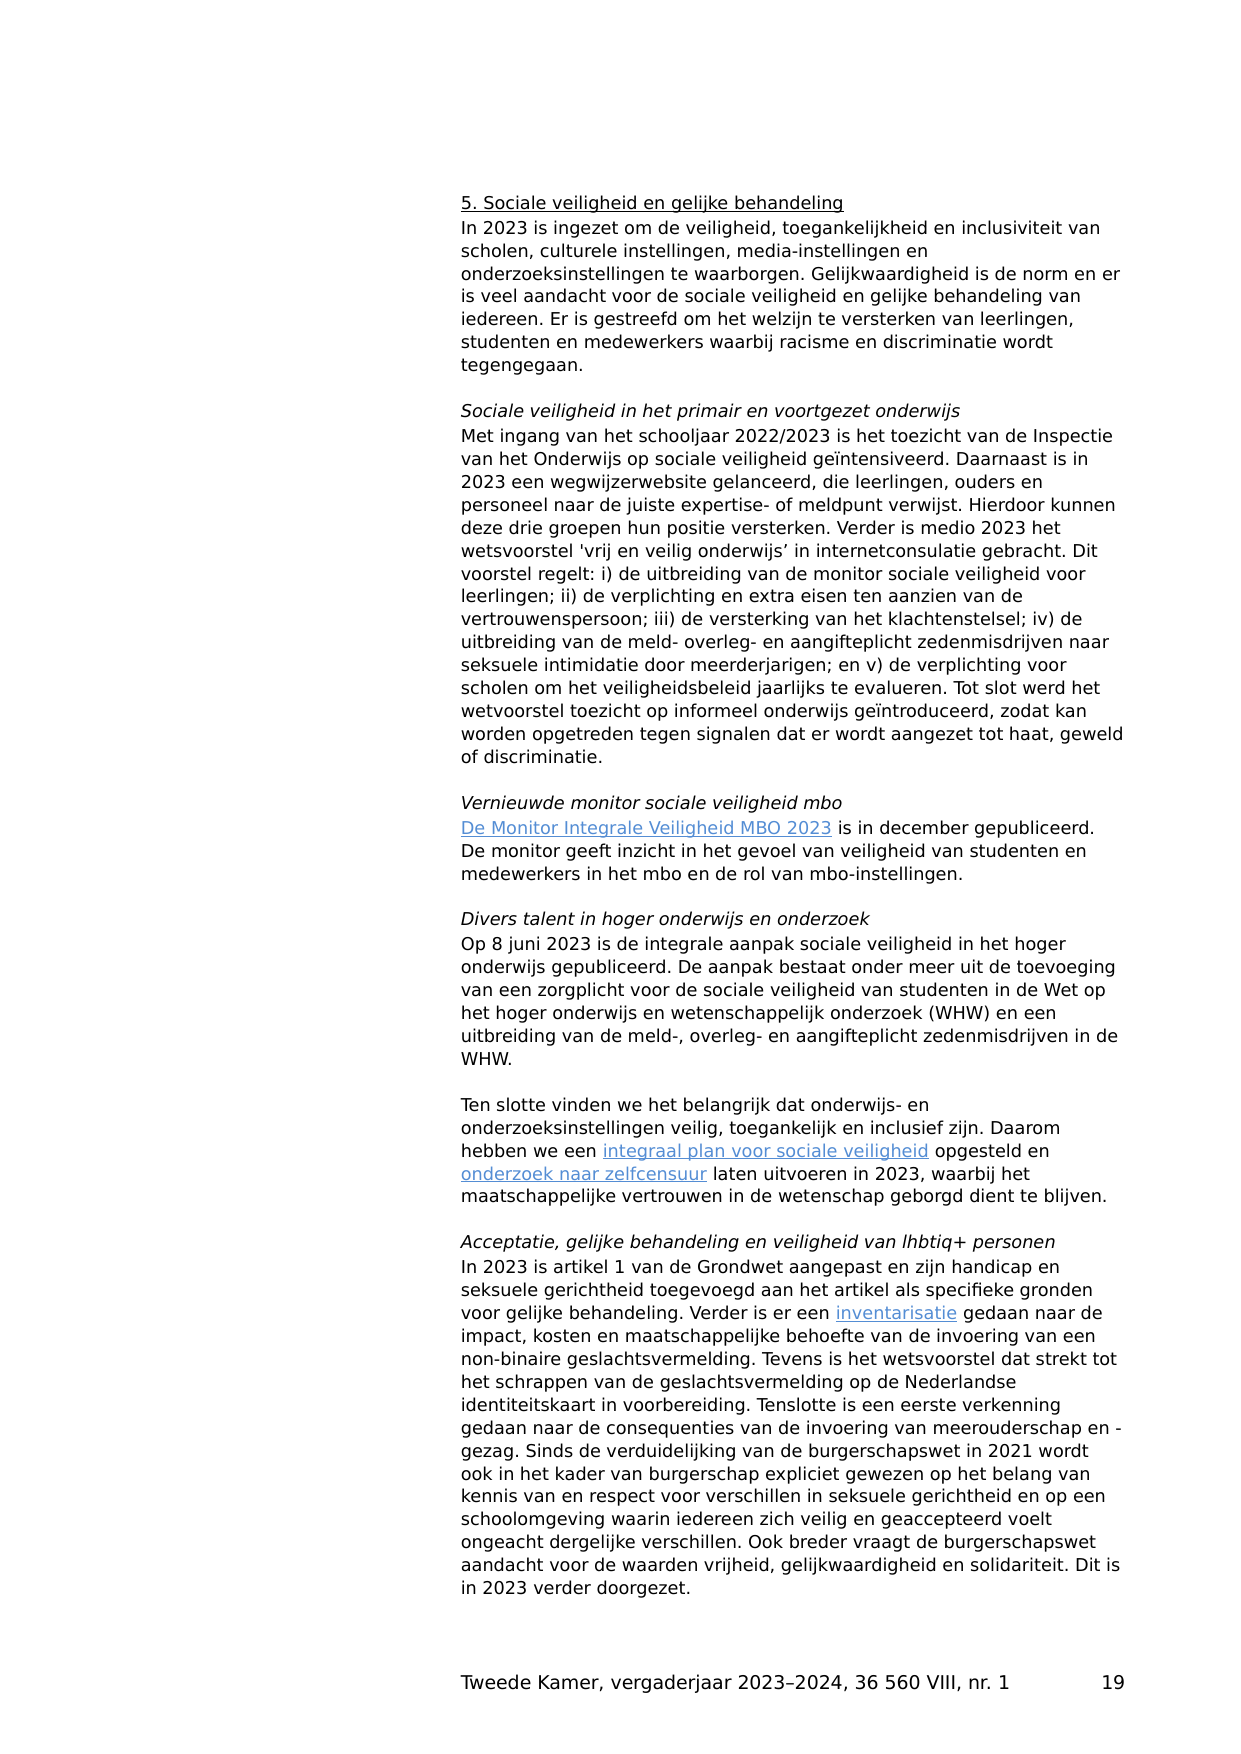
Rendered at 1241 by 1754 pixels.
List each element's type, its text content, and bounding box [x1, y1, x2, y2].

text Acceptatie, gelijke behandeling en veiligheid van lhbtiq+ personen [461, 1230, 1125, 1253]
text 5. Sociale veiligheid en gelijke behandeling [461, 191, 1125, 214]
text Op 8 juni 2023 is de integrale aanpak sociale veiligheid in het hoger onderwijs gepubliceerd. De aanpak bestaat onder meer uit de toevoeging van een zorgplicht voor de sociale veiligheid van studenten in de Wet op het hoger onderwijs en wetenschappelijk onderzoek (WHW) en een uitbreiding van de meld-, overleg- en aangifteplicht zedenmisdrijven in de WHW. [461, 932, 1125, 1070]
text De Monitor Integrale Veiligheid MBO 2023 is in december gepubliceerd. De monitor geeft inzicht in het gevoel van veiligheid van studenten en medewerkers in het mbo en de rol van mbo-instellingen. [461, 816, 1125, 884]
text Ten slotte vinden we het belangrijk dat onderwijs- en onderzoeksinstellingen veilig, toegankelijk en inclusief zijn. Daarom hebben we een integraal plan voor sociale veiligheid opgesteld en onderzoek naar zelfcensuur laten uitvoeren in 2023, waarbij het maatschappelijke vertrouwen in de wetenschap geborgd dient te blijven. [461, 1093, 1125, 1207]
text Divers talent in hoger onderwijs en onderzoek [461, 907, 1125, 930]
text In 2023 is ingezet om de veiligheid, toegankelijkheid en inclusiviteit van scholen, culturele instellingen, media-instellingen en onderzoeksinstellingen te waarborgen. Gelijkwaardigheid is de norm en er is veel aandacht voor de sociale veiligheid en gelijke behandeling van iedereen. Er is gestreefd om het welzijn te versterken van leerlingen, studenten en medewerkers waarbij racisme en discriminatie wordt tegengegaan. [461, 216, 1125, 376]
text Met ingang van het schooljaar 2022/2023 is het toezicht van de Inspectie van het Onderwijs op sociale veiligheid geïntensiveerd. Daarnaast is in 2023 een wegwijzerwebsite gelanceerd, die leerlingen, ouders en personeel naar de juiste expertise- of meldpunt verwijst. Hierdoor kunnen deze drie groepen hun positie versterken. Verder is medio 2023 het wetsvoorstel 'vrij en veilig onderwijs’ in internetconsulatie gebracht. Dit voorstel regelt: i) de uitbreiding van de monitor sociale veiligheid voor leerlingen; ii) de verplichting en extra eisen ten aanzien van de vertrouwenspersoon; iii) de versterking van het klachtenstelsel; iv) de uitbreiding van de meld- overleg- en aangifteplicht zedenmisdrijven naar seksuele intimidatie door meerderjarigen; en v) de verplichting voor scholen om het veiligheidsbeleid jaarlijks te evalueren. Tot slot werd het wetvoorstel toezicht op informeel onderwijs geïntroduceerd, zodat kan worden opgetreden tegen signalen dat er wordt aangezet tot haat, geweld of discriminatie. [461, 424, 1125, 768]
text In 2023 is artikel 1 van de Grondwet aangepast en zijn handicap en seksuele gerichtheid toegevoegd aan het artikel als specifieke gronden voor gelijke behandeling. Verder is er een inventarisatie gedaan naar de impact, kosten en maatschappelijke behoefte van de invoering van een non-binaire geslachtsvermelding. Tevens is het wetsvoorstel dat strekt tot het schrappen van de geslachtsvermelding op de Nederlandse identiteitskaart in voorbereiding. Tenslotte is een eerste verkenning gedaan naar de consequenties van de invoering van meerouderschap en -gezag. Sinds de verduidelijking van de burgerschapswet in 2021 wordt ook in het kader van burgerschap expliciet gewezen op het belang van kennis van en respect voor verschillen in seksuele gerichtheid en op een schoolomgeving waarin iedereen zich veilig en geaccepteerd voelt ongeacht dergelijke verschillen. Ook breder vraagt de burgerschapswet aandacht voor de waarden vrijheid, gelijkwaardigheid en solidariteit. Dit is in 2023 verder doorgezet. [461, 1255, 1125, 1599]
text Sociale veiligheid in het primair en voortgezet onderwijs [461, 399, 1125, 422]
text Vernieuwde monitor sociale veiligheid mbo [461, 791, 1125, 814]
